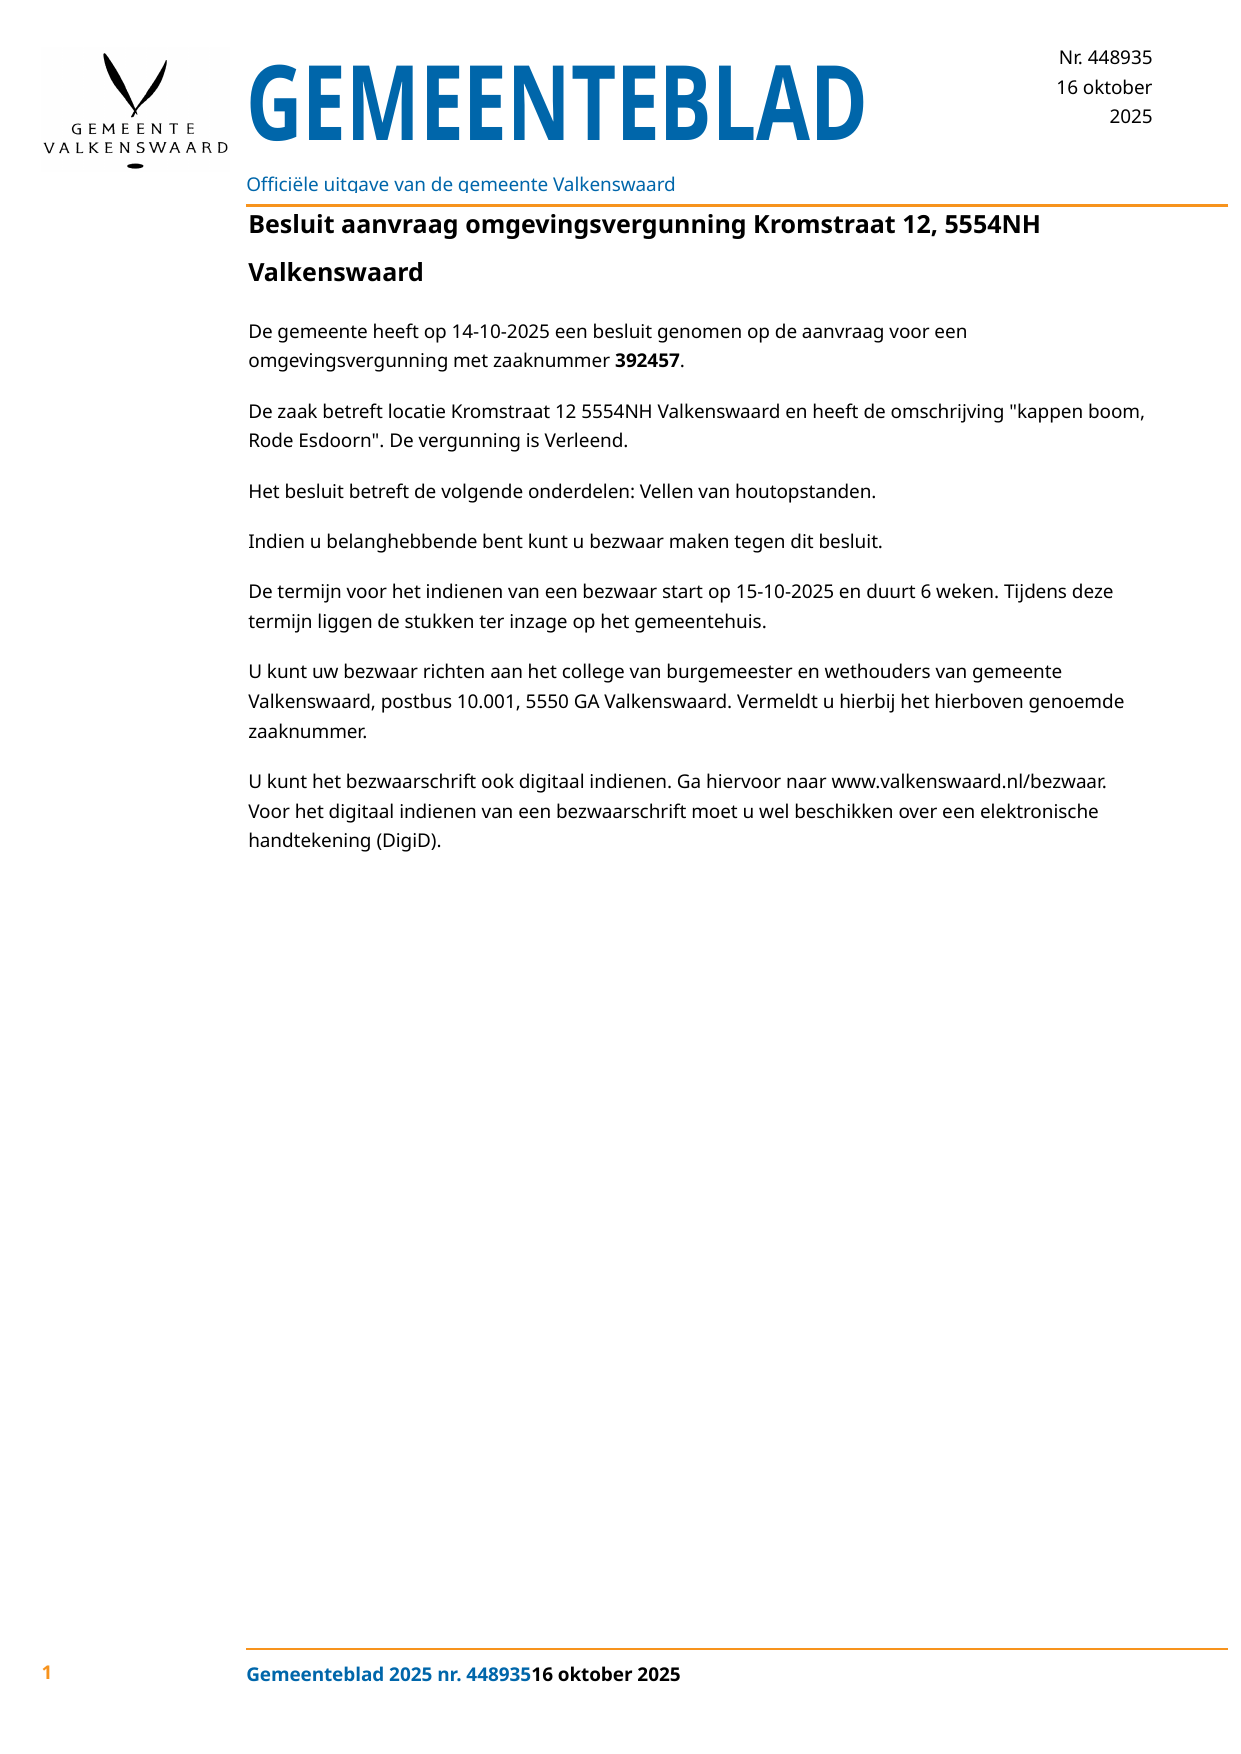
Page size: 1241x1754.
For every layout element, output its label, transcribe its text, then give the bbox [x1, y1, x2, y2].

text U kunt uw bezwaar richten aan het college van burgemeester en wethouders van gemeente Valkenswaard, postbus 10.001, 5550 GA Valkenswaard. Vermeldt u hierbij het hierboven genoemde zaaknummer. [248, 659, 1152, 744]
text Indien u belanghebbende bent kunt u bezwaar maken tegen dit besluit. [248, 528, 1152, 554]
picture [41, 47, 231, 172]
text De zaak betreft locatie Kromstraat 12 5554NH Valkenswaard en heeft de omschrijving "kappen boom, Rode Esdoorn". De vergunning is Verleend. [248, 398, 1152, 453]
text Het besluit betreft de volgende onderdelen: Vellen van houtopstanden. [248, 478, 1152, 504]
text U kunt het bezwaarschrift ook digitaal indienen. Ga hiervoor naar www.valkenswaard.nl/bezwaar. Voor het digitaal indienen van een bezwaarschrift moet u wel beschikken over een elektronische handtekening (DigiD). [248, 768, 1152, 853]
text De gemeente heeft op 14-10-2025 een besluit genomen op de aanvraag voor een omgevingsvergunning met zaaknummer 392457. [248, 318, 1152, 373]
text De termijn voor het indienen van een bezwaar start op 15-10-2025 en duurt 6 weken. Tijdens deze termijn liggen de stukken ter inzage op het gemeentehuis. [248, 579, 1152, 634]
text Besluit aanvraag omgevingsvergunning Kromstraat 12, 5554NH Valkenswaard [248, 207, 1152, 288]
